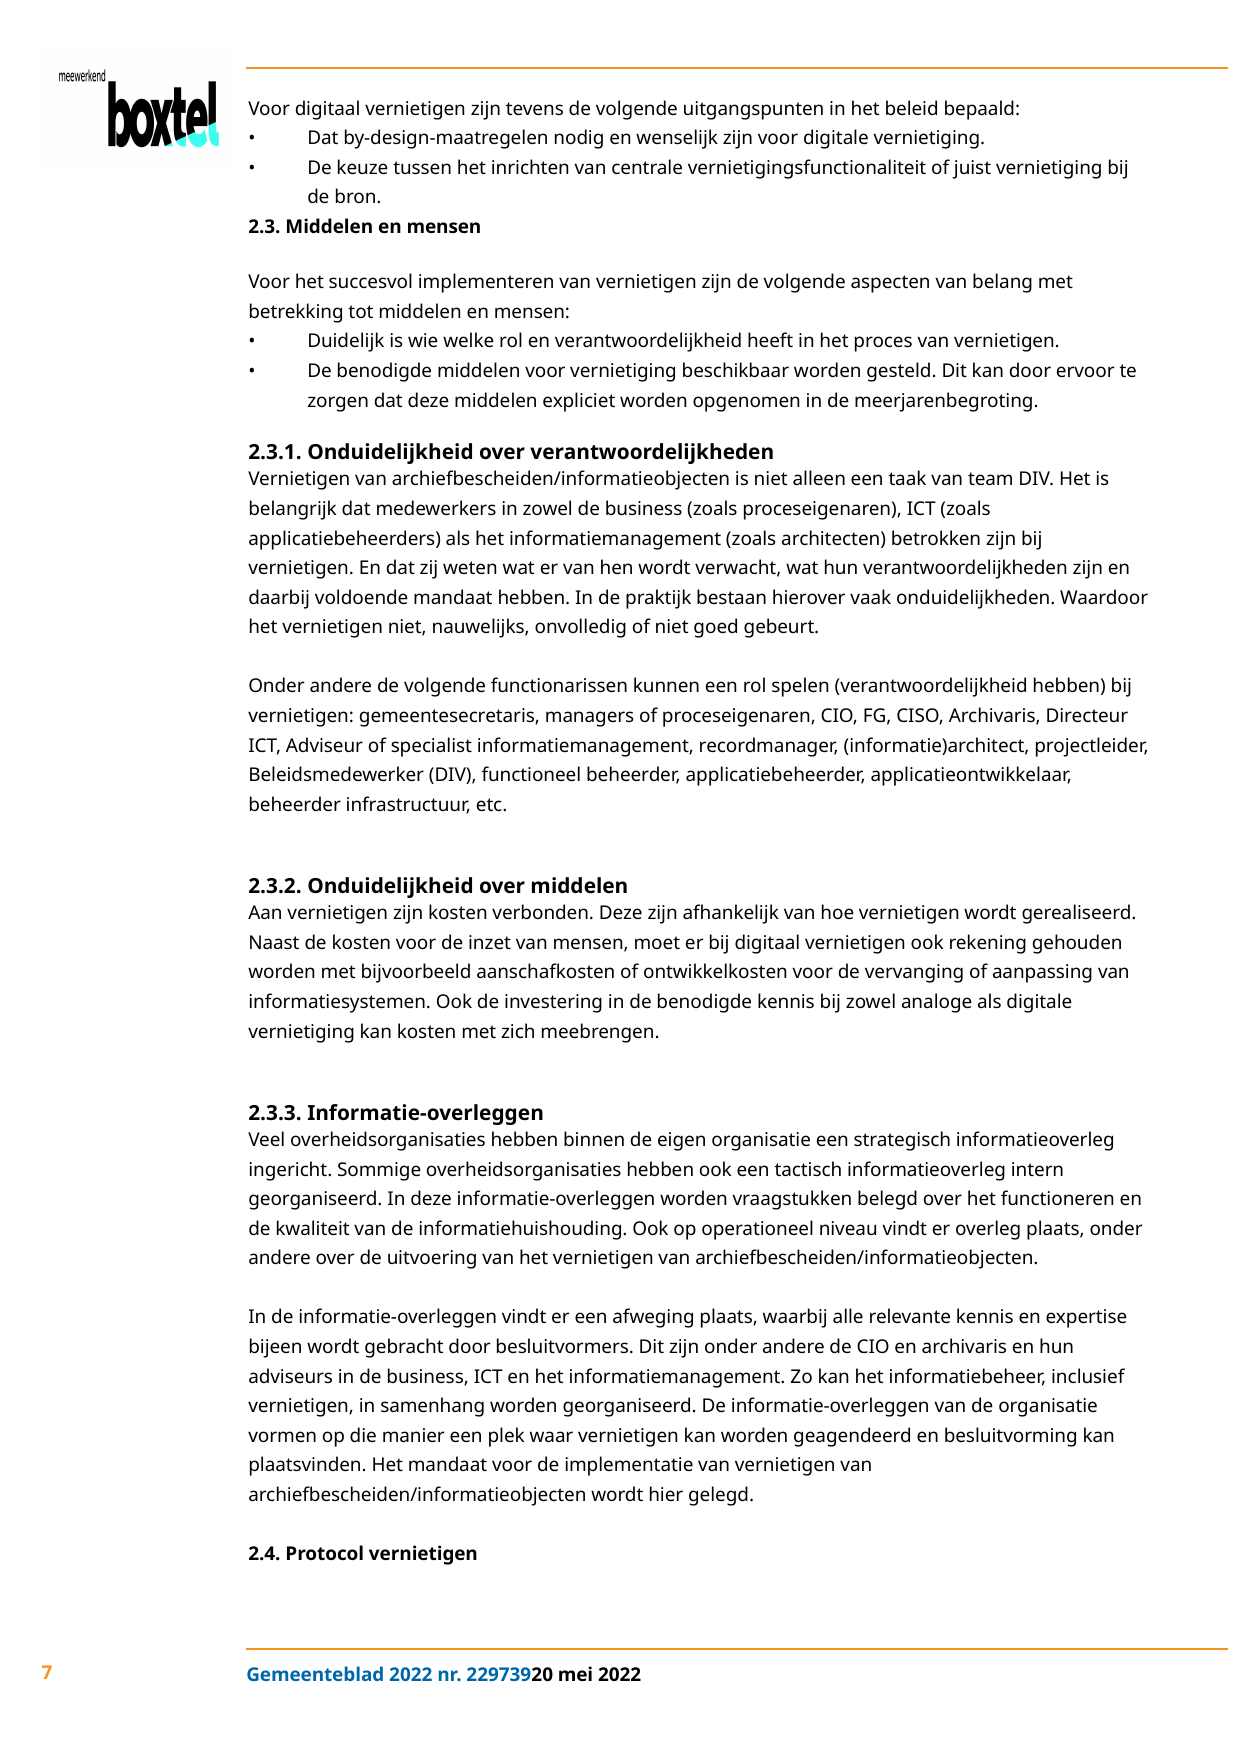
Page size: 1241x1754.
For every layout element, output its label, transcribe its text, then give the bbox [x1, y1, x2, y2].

text 2.4. Protocol vernietigen [248, 1540, 1152, 1566]
text Voor digitaal vernietigen zijn tevens de volgende uitgangspunten in het beleid bepaald: [248, 95, 1152, 121]
text 2.3.2. Onduidelijkheid over middelen [248, 871, 1152, 899]
text 2.3. Middelen en mensen [248, 213, 1152, 239]
text Veel overheidsorganisaties hebben binnen de eigen organisatie een strategisch informatieoverleg ingericht. Sommige overheidsorganisaties hebben ook een tactisch informatieoverleg intern georganiseerd. In deze informatie-overleggen worden vraagstukken belegd over het functioneren en de kwaliteit van de informatiehuishouding. Ook op operationeel niveau vindt er overleg plaats, onder andere over de uitvoering van het vernietigen van archiefbescheiden/informatieobjecten. [248, 1126, 1152, 1270]
list De benodigde middelen voor vernietiging beschikbaar worden gesteld. Dit kan door ervoor te zorgen dat deze middelen expliciet worden opgenomen in de meerjarenbegroting. [248, 357, 1152, 412]
picture [41, 47, 231, 172]
list Duidelijk is wie welke rol en verantwoordelijkheid heeft in het proces van vernietigen. [248, 328, 1152, 353]
text Voor het succesvol implementeren van vernietigen zijn de volgende aspecten van belang met betrekking tot middelen en mensen: [248, 268, 1152, 324]
text Vernietigen van archiefbescheiden/informatieobjecten is niet alleen een taak van team DIV. Het is belangrijk dat medewerkers in zowel de business (zoals proceseigenaren), ICT (zoals applicatiebeheerders) als het informatiemanagement (zoals architecten) betrokken zijn bij vernietigen. En dat zij weten wat er van hen wordt verwacht, wat hun verantwoordelijkheden zijn en daarbij voldoende mandaat hebben. In de praktijk bestaan hierover vaak onduidelijkheden. Waardoor het vernietigen niet, nauwelijks, onvolledig of niet goed gebeurt. [248, 466, 1152, 639]
text In de informatie-overleggen vindt er een afweging plaats, waarbij alle relevante kennis en expertise bijeen wordt gebracht door besluitvormers. Dit zijn onder andere de CIO en archivaris en hun adviseurs in de business, ICT en het informatiemanagement. Zo kan het informatiebeheer, inclusief vernietigen, in samenhang worden georganiseerd. De informatie-overleggen van de organisatie vormen op die manier een plek waar vernietigen kan worden geagendeerd en besluitvorming kan plaatsvinden. Het mandaat voor de implementatie van vernietigen van archiefbescheiden/informatieobjecten wordt hier gelegd. [248, 1304, 1152, 1507]
text Onder andere de volgende functionarissen kunnen een rol spelen (verantwoordelijkheid hebben) bij vernietigen: gemeentesecretaris, managers of proceseigenaren, CIO, FG, CISO, Archivaris, Directeur ICT, Adviseur of specialist informatiemanagement, recordmanager, (informatie)architect, projectleider, Beleidsmedewerker (DIV), functioneel beheerder, applicatiebeheerder, applicatieontwikkelaar, beheerder infrastructuur, etc. [248, 673, 1152, 817]
text 2.3.1. Onduidelijkheid over verantwoordelijkheden [248, 437, 1152, 466]
list Dat by-design-maatregelen nodig en wenselijk zijn voor digitale vernietiging. [248, 124, 1152, 150]
list De keuze tussen het inrichten van centrale vernietigingsfunctionaliteit of juist vernietiging bij de bron. [248, 154, 1152, 209]
text 2.3.3. Informatie-overleggen [248, 1098, 1152, 1126]
text Aan vernietigen zijn kosten verbonden. Deze zijn afhankelijk van hoe vernietigen wordt gerealiseerd. Naast de kosten voor de inzet van mensen, moet er bij digitaal vernietigen ook rekening gehouden worden met bijvoorbeeld aanschafkosten of ontwikkelkosten voor de vervanging of aanpassing van informatiesystemen. Ook de investering in de benodigde kennis bij zowel analoge als digitale vernietiging kan kosten met zich meebrengen. [248, 899, 1152, 1043]
